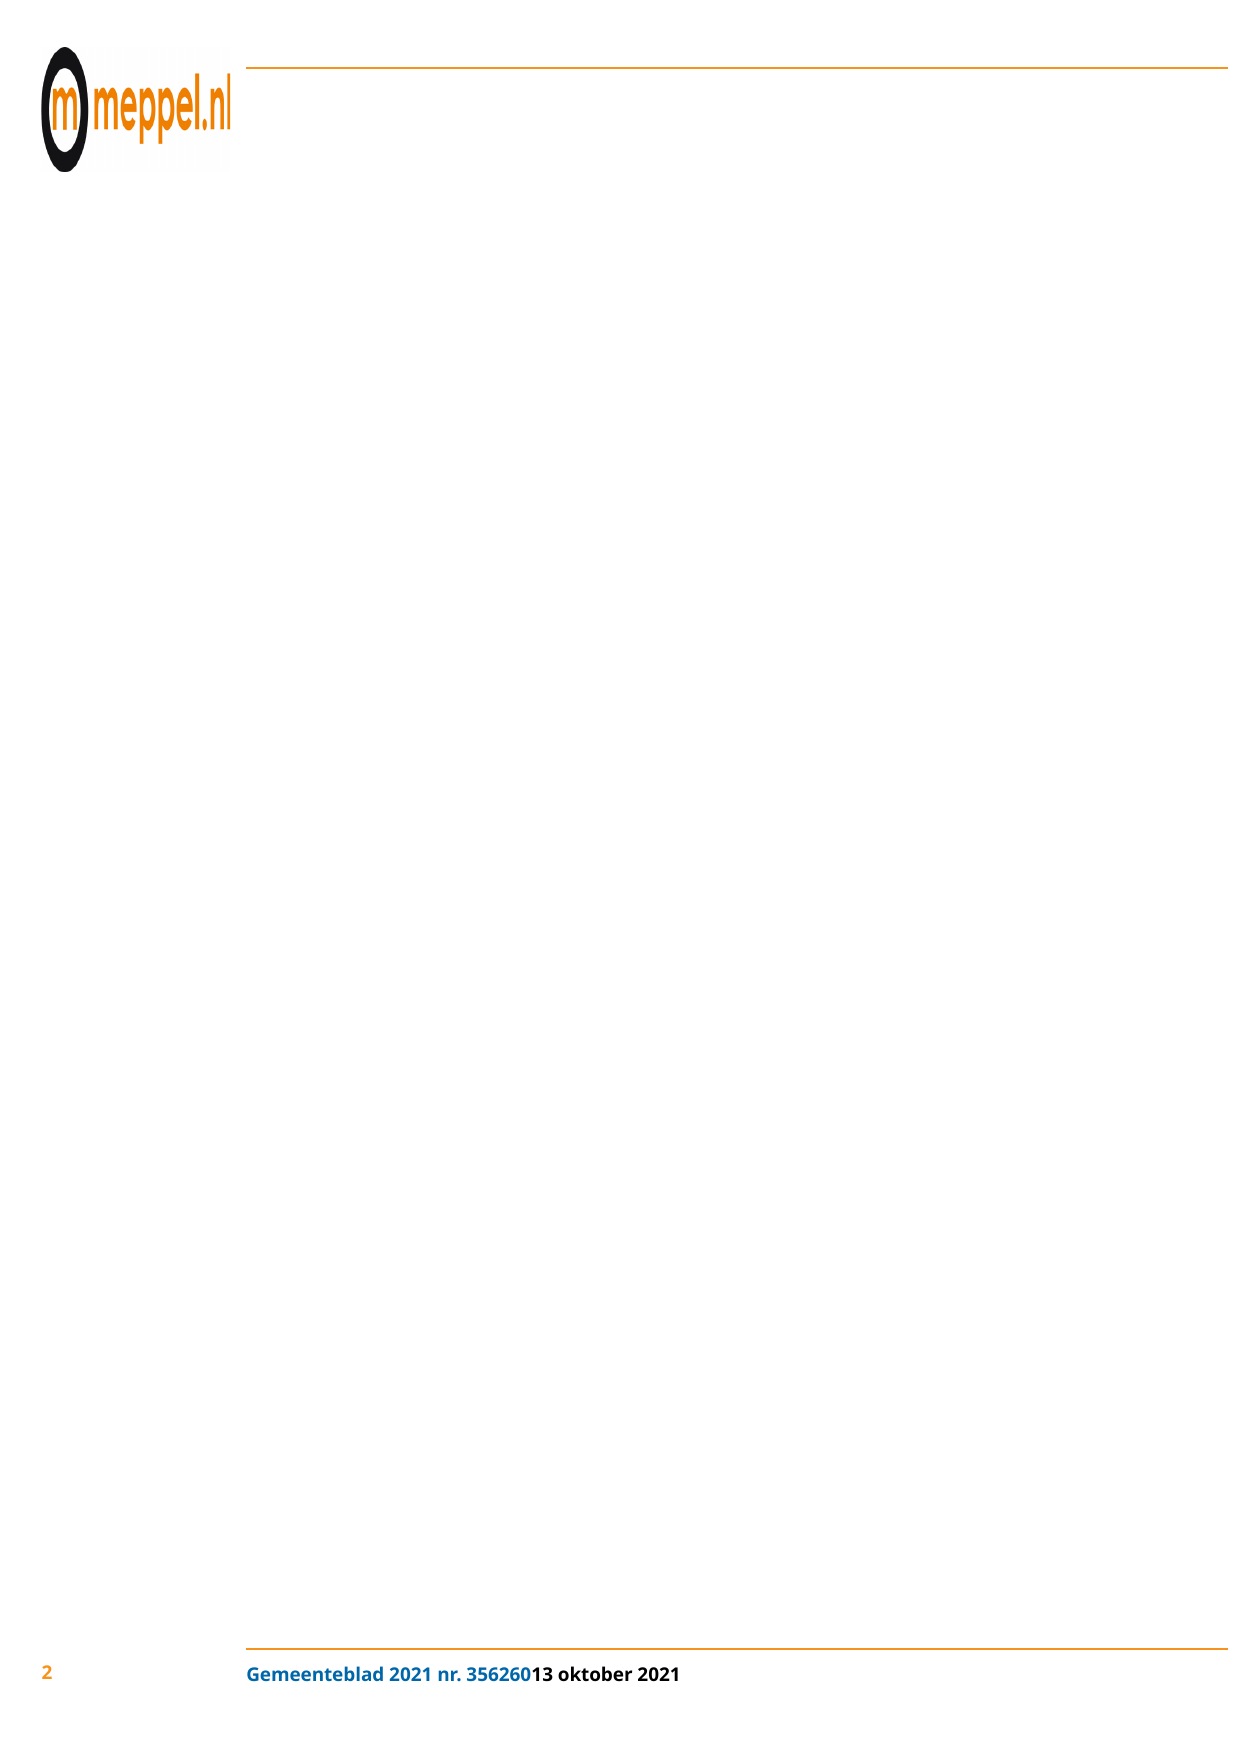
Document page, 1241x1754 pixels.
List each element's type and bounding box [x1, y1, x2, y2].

picture [41, 47, 231, 172]
